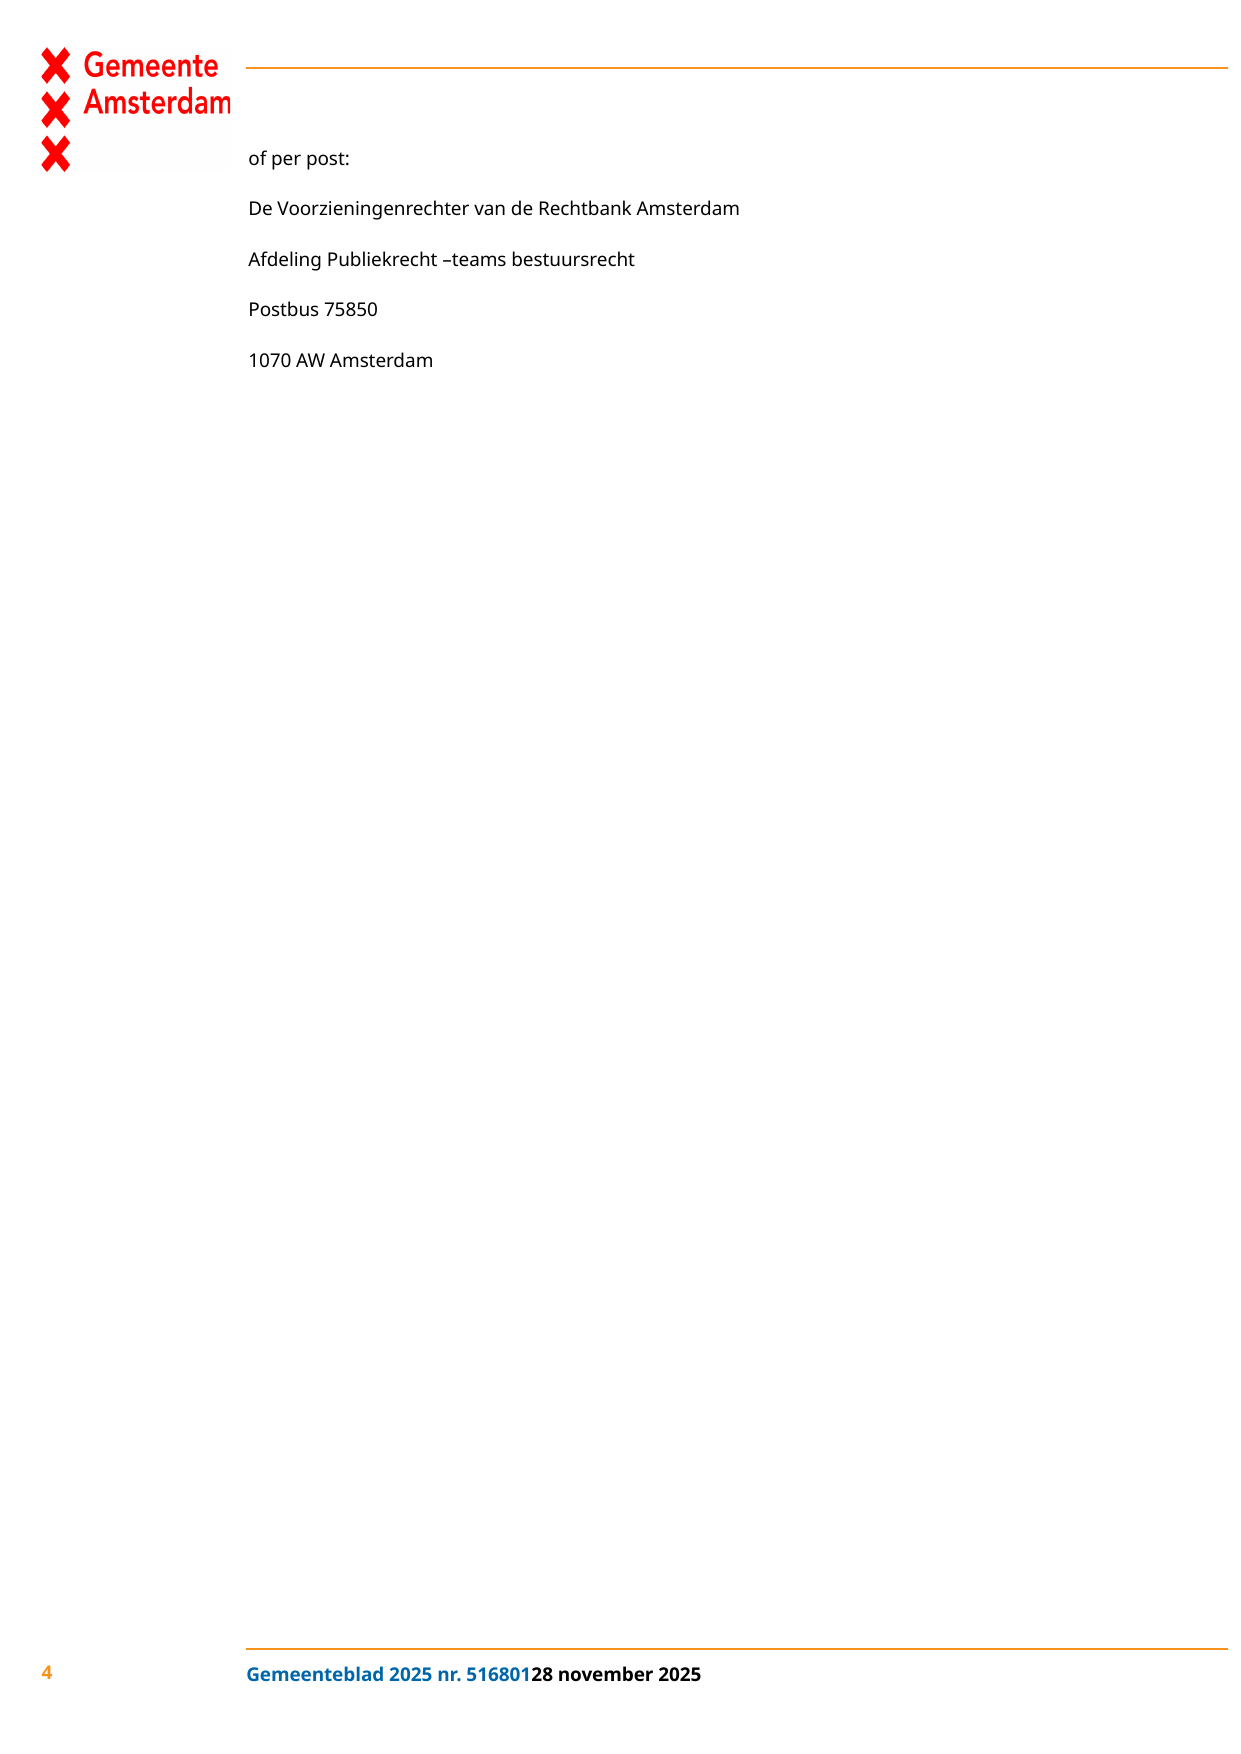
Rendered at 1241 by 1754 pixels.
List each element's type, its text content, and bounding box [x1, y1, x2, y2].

text 1070 AW Amsterdam [248, 347, 1152, 373]
picture [41, 47, 231, 172]
text of per post: [248, 145, 1152, 171]
text De Voorzieningenrechter van de Rechtbank Amsterdam [248, 196, 1152, 221]
text Postbus 75850 [248, 296, 1152, 322]
text Afdeling Publiekrecht –teams bestuursrecht [248, 246, 1152, 272]
